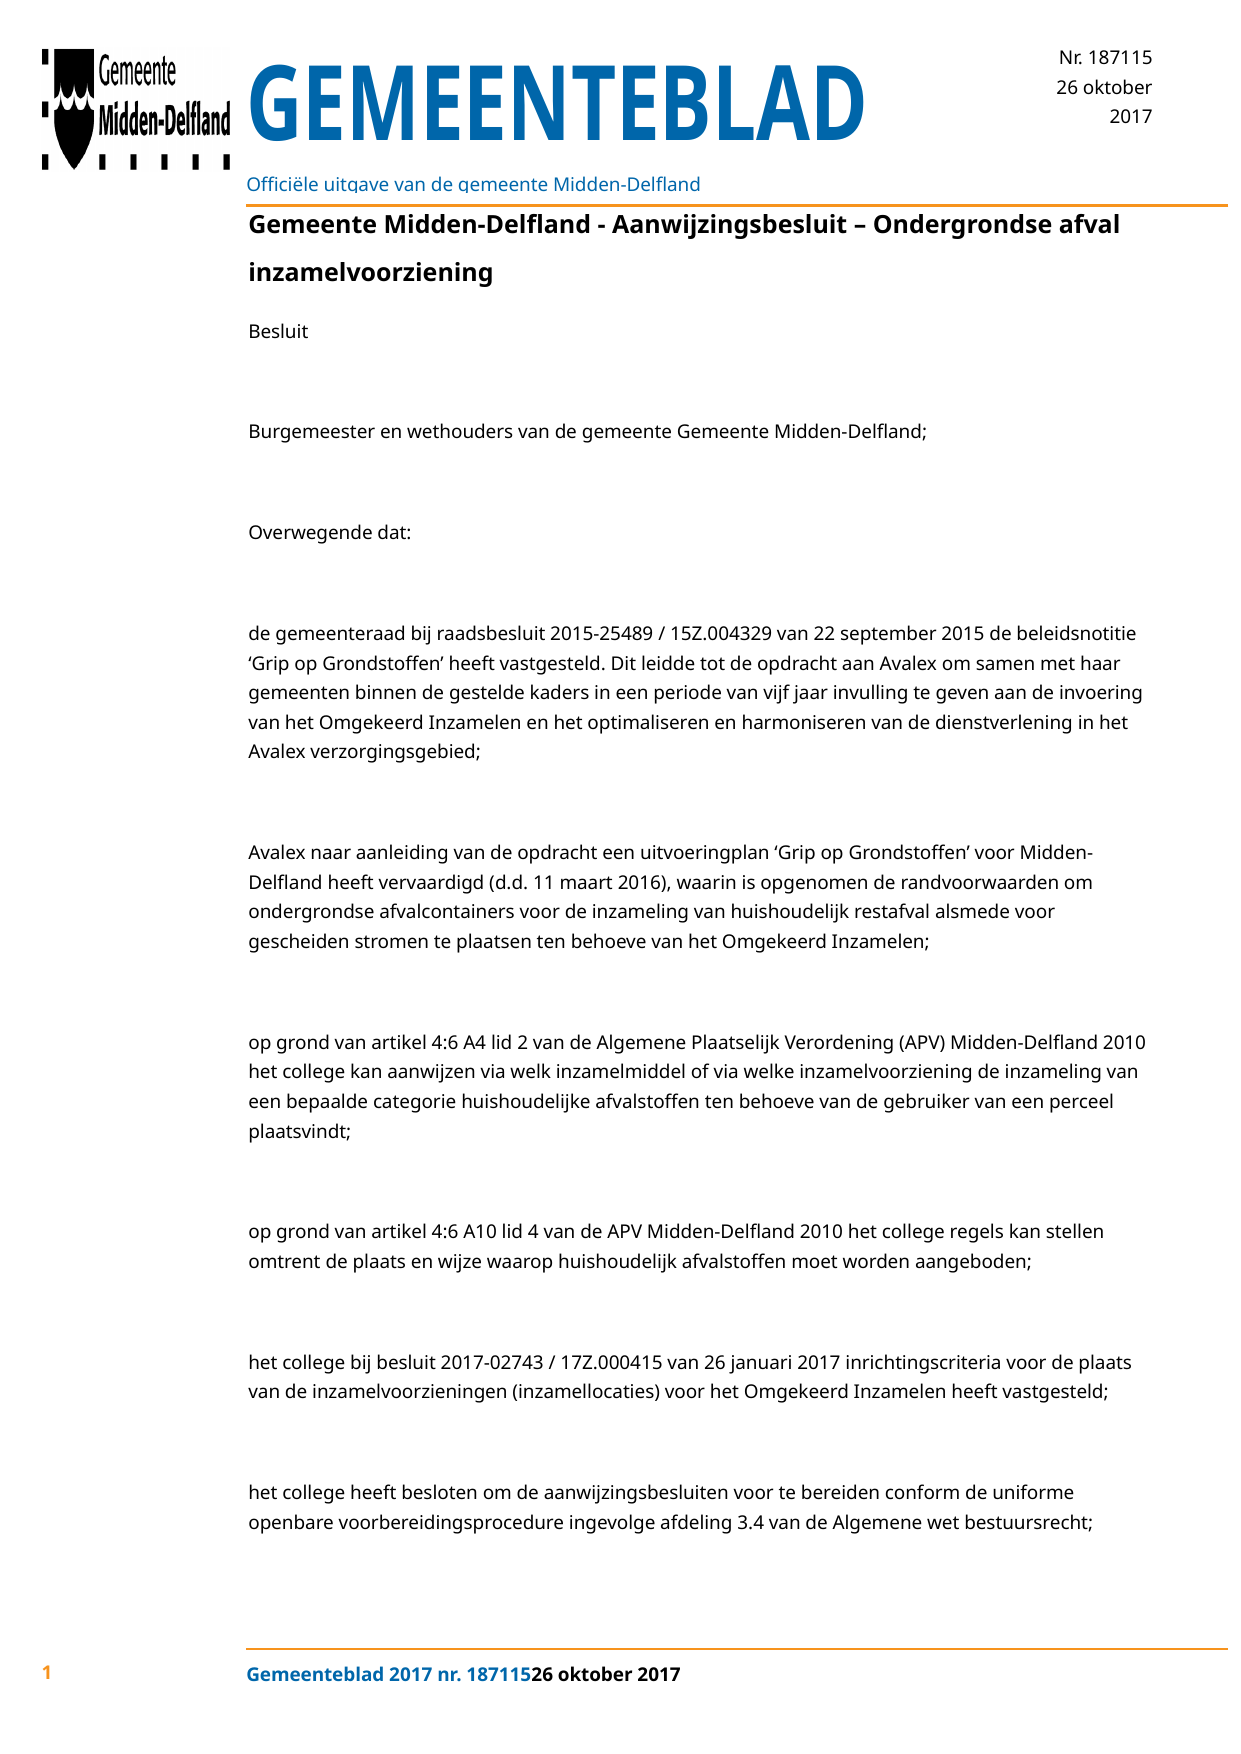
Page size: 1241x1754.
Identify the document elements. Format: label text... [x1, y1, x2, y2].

text Avalex naar aanleiding van de opdracht een uitvoeringplan ‘Grip op Grondstoffen’ voor Midden-Delfland heeft vervaardigd (d.d. 11 maart 2016), waarin is opgenomen de randvoorwaarden om ondergrondse afvalcontainers voor de inzameling van huishoudelijk restafval alsmede voor gescheiden stromen te plaatsen ten behoeve van het Omgekeerd Inzamelen; [248, 839, 1152, 954]
text de gemeenteraad bij raadsbesluit 2015-25489 / 15Z.004329 van 22 september 2015 de beleidsnotitie ‘Grip op Grondstoffen’ heeft vastgesteld. Dit leidde tot de opdracht aan Avalex om samen met haar gemeenten binnen de gestelde kaders in een periode van vijf jaar invulling te geven aan de invoering van het Omgekeerd Inzamelen en het optimaliseren en harmoniseren van de dienstverlening in het Avalex verzorgingsgebied; [248, 620, 1152, 764]
text Gemeente Midden-Delfland - Aanwijzingsbesluit – Ondergrondse afval inzamelvoorziening [248, 207, 1152, 288]
text op grond van artikel 4:6 A10 lid 4 van de APV Midden-Delfland 2010 het college regels kan stellen omtrent de plaats en wijze waarop huishoudelijk afvalstoffen moet worden aangeboden; [248, 1219, 1152, 1274]
text Besluit [248, 318, 1152, 344]
text Overwegende dat: [248, 519, 1152, 545]
text op grond van artikel 4:6 A4 lid 2 van de Algemene Plaatselijk Verordening (APV) Midden-Delfland 2010 het college kan aanwijzen via welk inzamelmiddel of via welke inzamelvoorziening de inzameling van een bepaalde categorie huishoudelijke afvalstoffen ten behoeve van de gebruiker van een perceel plaatsvindt; [248, 1029, 1152, 1144]
text Burgemeester en wethouders van de gemeente Gemeente Midden-Delfland; [248, 419, 1152, 444]
text het college bij besluit 2017-02743 / 17Z.000415 van 26 januari 2017 inrichtingscriteria voor de plaats van de inzamelvoorzieningen (inzamellocaties) voor het Omgekeerd Inzamelen heeft vastgesteld; [248, 1349, 1152, 1404]
picture [41, 47, 231, 172]
text het college heeft besloten om de aanwijzingsbesluiten voor te bereiden conform de uniforme openbare voorbereidingsprocedure ingevolge afdeling 3.4 van de Algemene wet bestuursrecht; [248, 1479, 1152, 1535]
